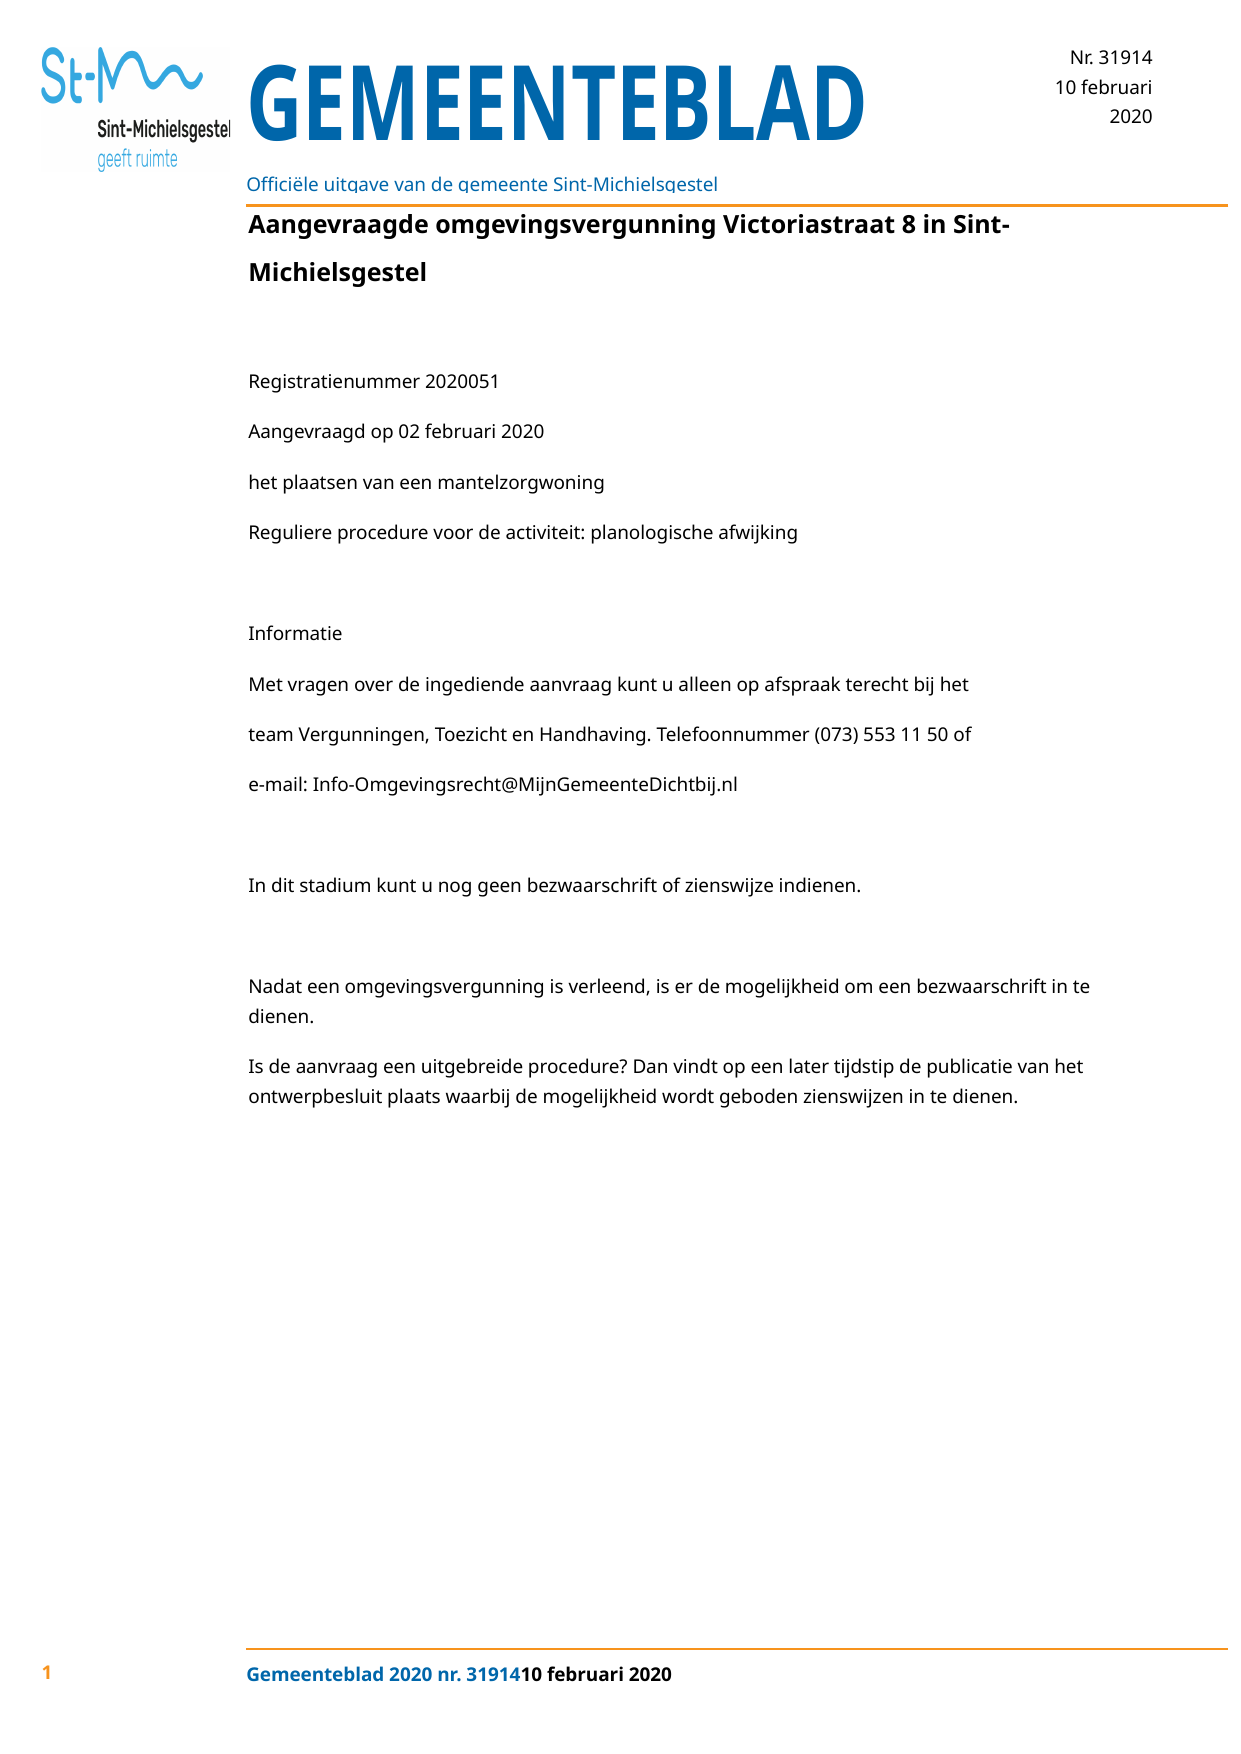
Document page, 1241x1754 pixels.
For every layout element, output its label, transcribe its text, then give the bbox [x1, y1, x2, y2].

text e-mail: Info-Omgevingsrecht@MijnGemeenteDichtbij.nl [248, 772, 1152, 797]
picture [41, 47, 231, 172]
text Is de aanvraag een uitgebreide procedure? Dan vindt op een later tijdstip de publicatie van het ontwerpbesluit plaats waarbij de mogelijkheid wordt geboden zienswijzen in te dienen. [248, 1053, 1152, 1109]
text Aangevraagd op 02 februari 2020 [248, 419, 1152, 444]
text Met vragen over de ingediende aanvraag kunt u alleen op afspraak terecht bij het [248, 671, 1152, 697]
text Aangevraagde omgevingsvergunning Victoriastraat 8 in Sint-Michielsgestel [248, 207, 1152, 288]
text team Vergunningen, Toezicht en Handhaving. Telefoonnummer (073) 553 11 50 of [248, 721, 1152, 747]
text In dit stadium kunt u nog geen bezwaarschrift of zienswijze indienen. [248, 872, 1152, 898]
text Informatie [248, 620, 1152, 646]
text Nadat een omgevingsvergunning is verleend, is er de mogelijkheid om een bezwaarschrift in te dienen. [248, 973, 1152, 1029]
text het plaatsen van een mantelzorgwoning [248, 469, 1152, 495]
text Reguliere procedure voor de activiteit: planologische afwijking [248, 519, 1152, 545]
text Registratienummer 2020051 [248, 368, 1152, 394]
